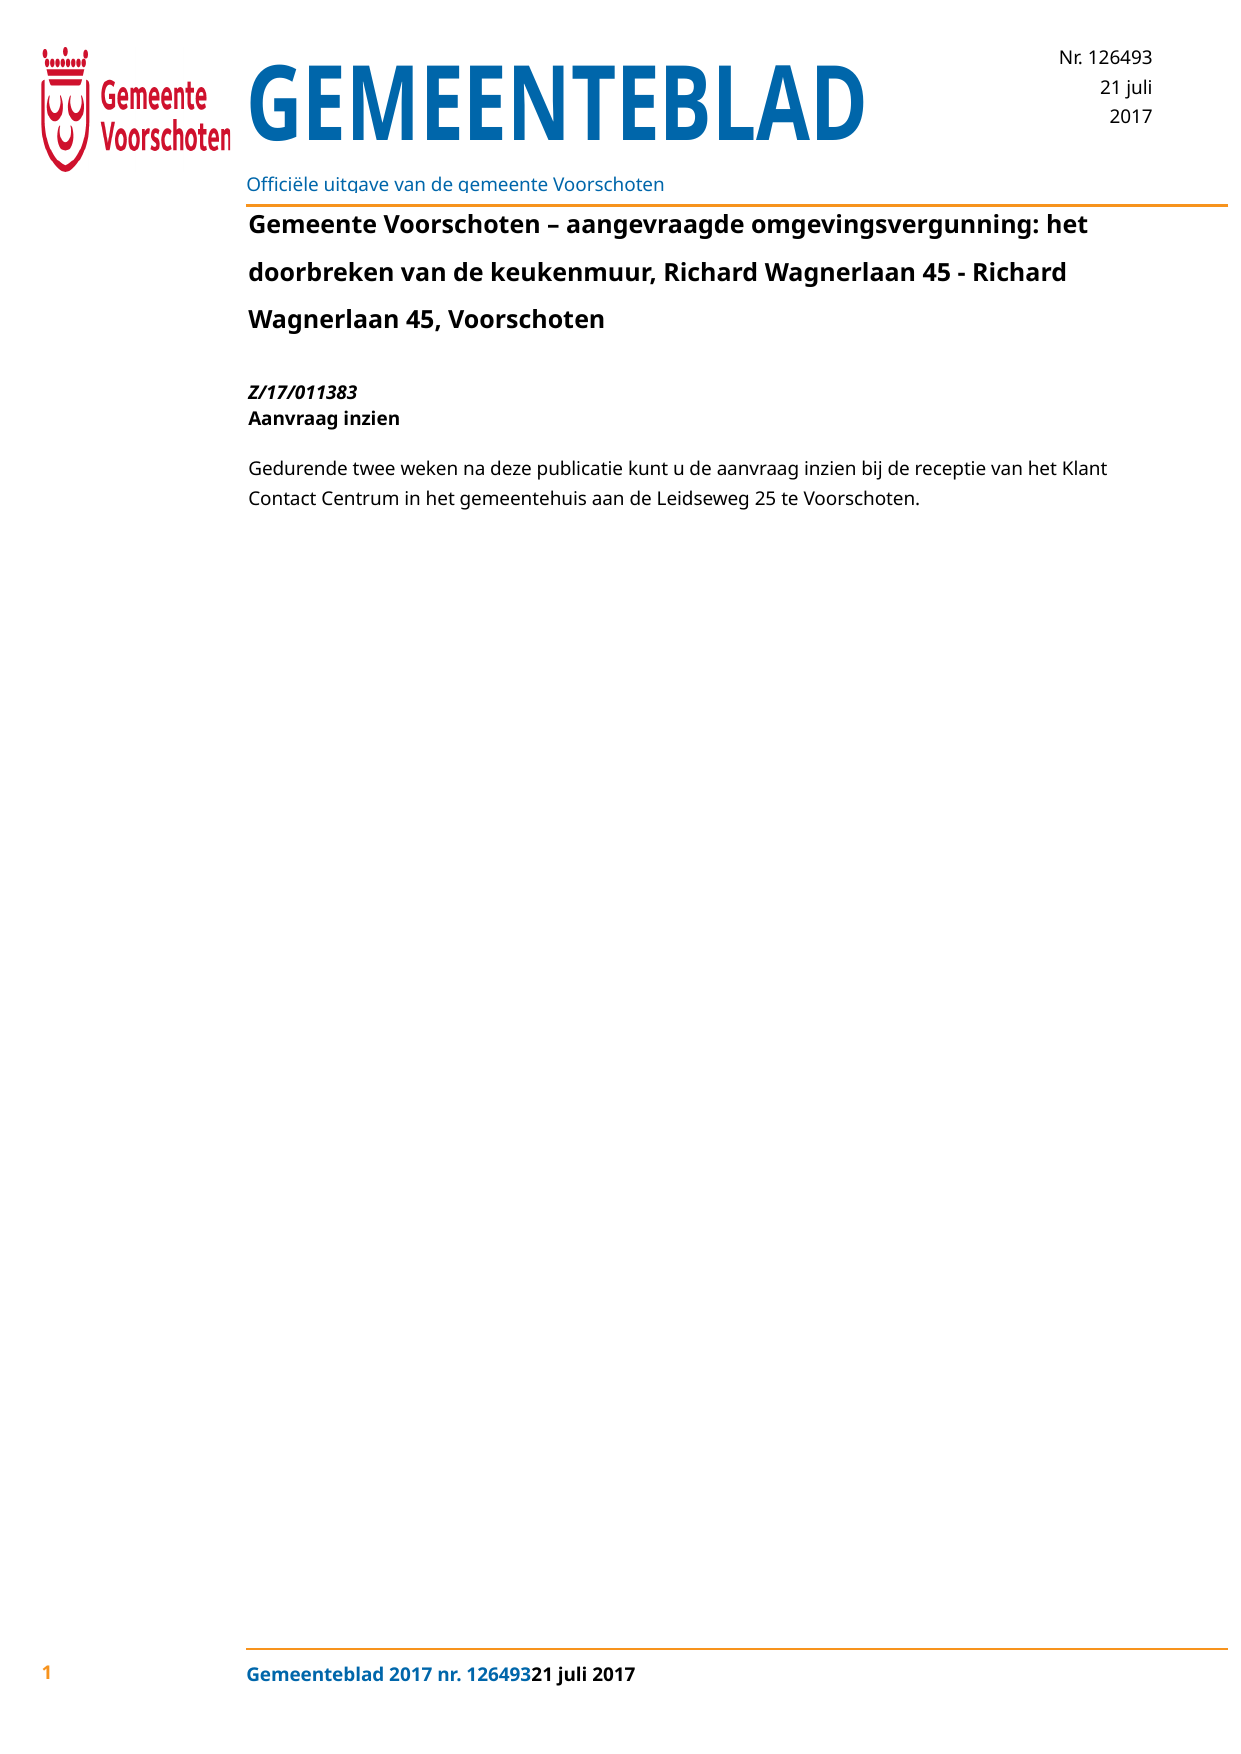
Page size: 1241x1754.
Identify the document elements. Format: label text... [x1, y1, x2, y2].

text Gedurende twee weken na deze publicatie kunt u de aanvraag inzien bij de receptie van het Klant Contact Centrum in het gemeentehuis aan de Leidseweg 25 te Voorschoten. [248, 455, 1152, 511]
text Aanvraag inzien [248, 405, 1152, 431]
text Z/17/011383 [248, 379, 1152, 405]
picture [41, 47, 231, 172]
text Gemeente Voorschoten – aangevraagde omgevingsvergunning: het doorbreken van de keukenmuur, Richard Wagnerlaan 45 - Richard Wagnerlaan 45, Voorschoten [248, 207, 1152, 336]
